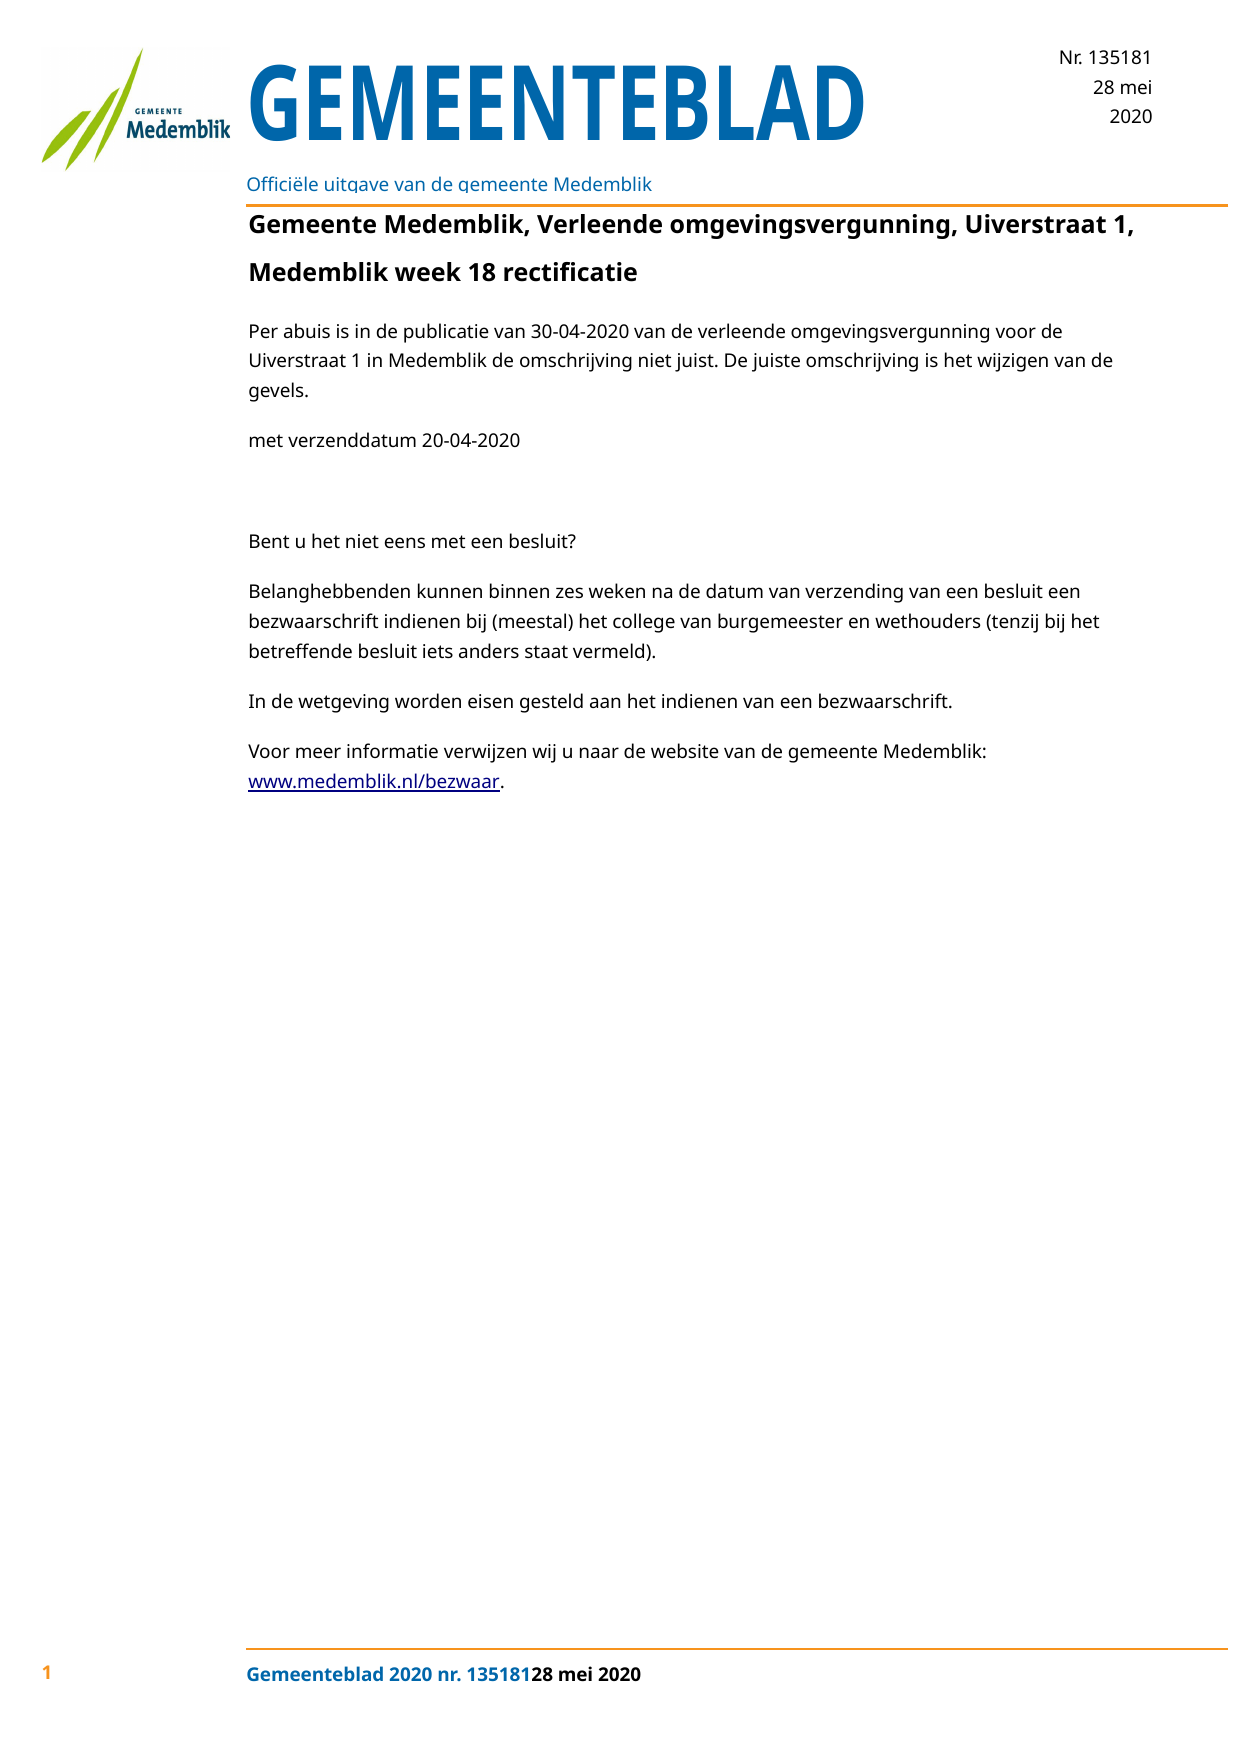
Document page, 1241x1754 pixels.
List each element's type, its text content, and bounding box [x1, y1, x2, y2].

picture [41, 47, 231, 172]
text met verzenddatum 20-04-2020 [248, 427, 1152, 453]
text Bent u het niet eens met een besluit? [248, 528, 1152, 554]
text Per abuis is in de publicatie van 30-04-2020 van de verleende omgevingsvergunning voor de Uiverstraat 1 in Medemblik de omschrijving niet juist. De juiste omschrijving is het wijzigen van de gevels. [248, 318, 1152, 403]
text Voor meer informatie verwijzen wij u naar de website van de gemeente Medemblik: www.medemblik.nl/bezwaar. [248, 739, 1152, 794]
text Gemeente Medemblik, Verleende omgevingsvergunning, Uiverstraat 1, Medemblik week 18 rectificatie [248, 207, 1152, 288]
text Belanghebbenden kunnen binnen zes weken na de datum van verzending van een besluit een bezwaarschrift indienen bij (meestal) het college van burgemeester en wethouders (tenzij bij het betreffende besluit iets anders staat vermeld). [248, 579, 1152, 664]
text In de wetgeving worden eisen gesteld aan het indienen van een bezwaarschrift. [248, 688, 1152, 714]
